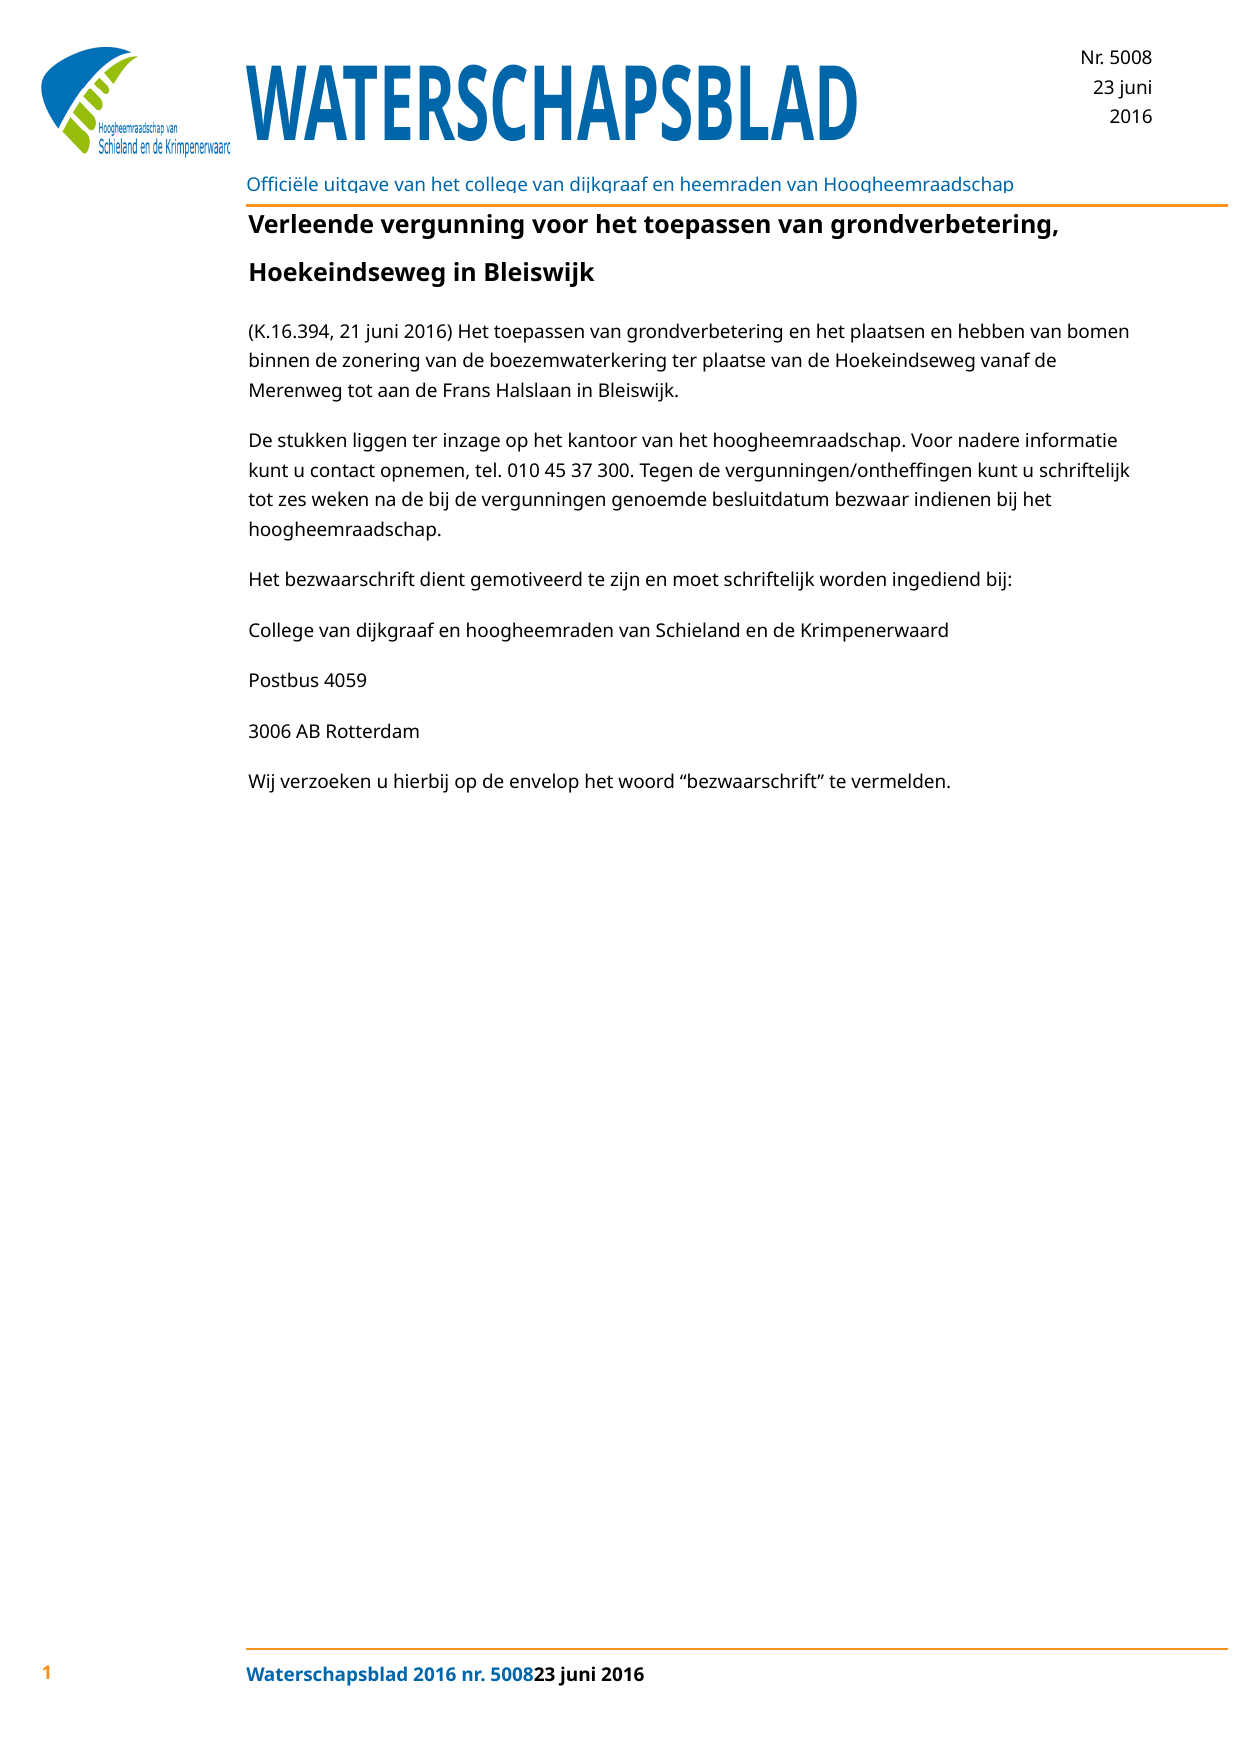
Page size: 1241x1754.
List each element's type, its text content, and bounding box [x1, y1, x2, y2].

text Verleende vergunning voor het toepassen van grondverbetering, Hoekeindseweg in Bleiswijk [248, 207, 1152, 288]
picture [41, 47, 231, 172]
text College van dijkgraaf en hoogheemraden van Schieland en de Krimpenerwaard [248, 617, 1152, 643]
text De stukken liggen ter inzage op het kantoor van het hoogheemraadschap. Voor nadere informatie kunt u contact opnemen, tel. 010 45 37 300. Tegen de vergunningen/ontheffingen kunt u schriftelijk tot zes weken na de bij de vergunningen genoemde besluitdatum bezwaar indienen bij het hoogheemraadschap. [248, 427, 1152, 542]
text (K.16.394, 21 juni 2016) Het toepassen van grondverbetering en het plaatsen en hebben van bomen binnen de zonering van de boezemwaterkering ter plaatse van de Hoekeindseweg vanaf de Merenweg tot aan de Frans Halslaan in Bleiswijk. [248, 318, 1152, 403]
text Wij verzoeken u hierbij op de envelop het woord “bezwaarschrift” te vermelden. [248, 768, 1152, 794]
text Postbus 4059 [248, 667, 1152, 693]
text 3006 AB Rotterdam [248, 718, 1152, 744]
text Het bezwaarschrift dient gemotiveerd te zijn en moet schriftelijk worden ingediend bij: [248, 567, 1152, 592]
